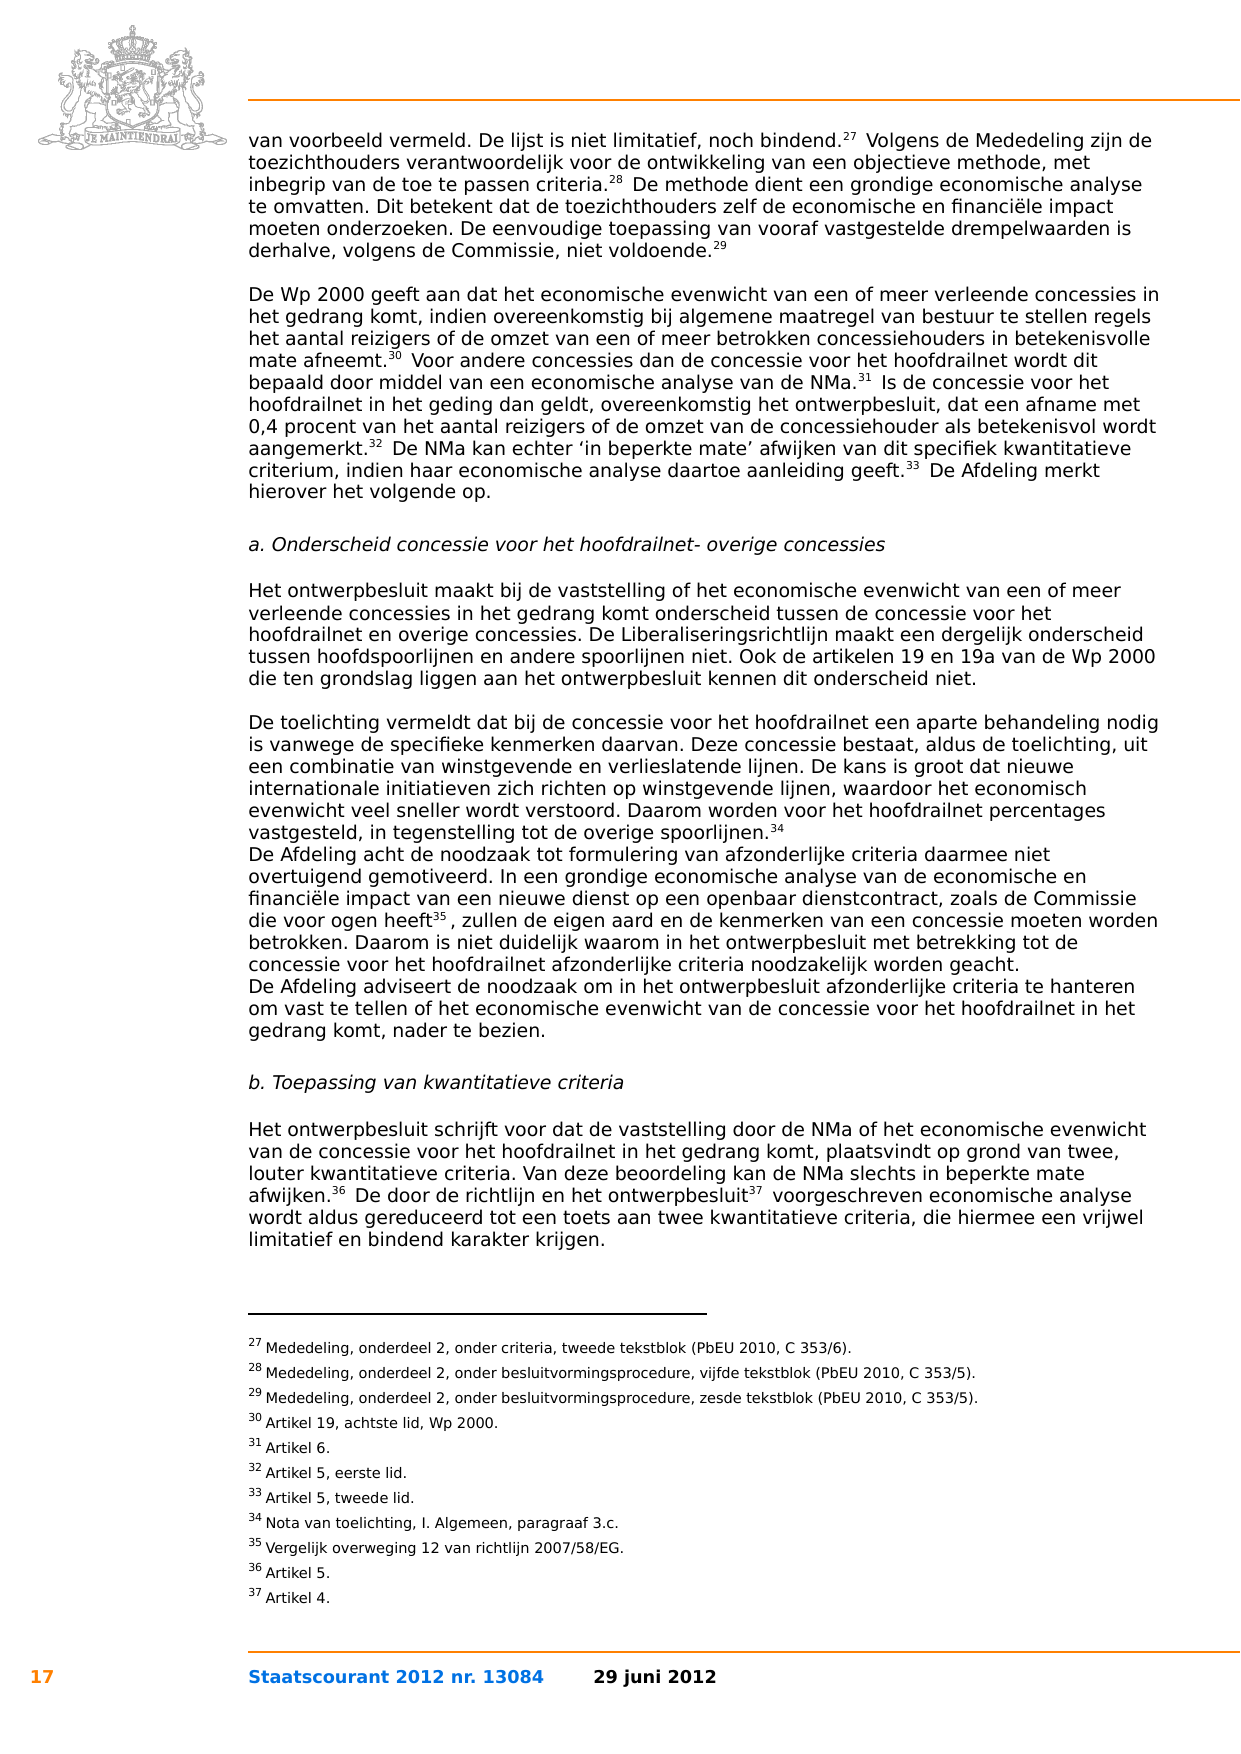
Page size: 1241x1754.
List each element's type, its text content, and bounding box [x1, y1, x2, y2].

text Artikel 6. [248, 1436, 1163, 1458]
text Mededeling, onderdeel 2, onder criteria, tweede tekstblok (PbEU 2010, C 353/6). [248, 1336, 1163, 1358]
text Artikel 19, achtste lid, Wp 2000. [248, 1411, 1163, 1433]
text Vergelijk overweging 12 van richtlijn 2007/58/EG. [248, 1536, 1163, 1558]
subtitle b. Toepassing van kwantitatieve criteria [248, 1072, 1163, 1094]
text Het ontwerpbesluit maakt bij de vaststelling of het economische evenwicht van een of meer verleende concessies in het gedrang komt onderscheid tussen de concessie voor het hoofdrailnet en overige concessies. De Liberaliseringsrichtlijn maakt een dergelijk onderscheid tussen hoofdspoorlijnen en andere spoorlijnen niet. Ook de artikelen 19 en 19a van de Wp 2000 die ten grondslag liggen aan het ontwerpbesluit kennen dit onderscheid niet. [248, 580, 1163, 690]
text Mededeling, onderdeel 2, onder besluitvormingsprocedure, zesde tekstblok (PbEU 2010, C 353/5). [248, 1386, 1163, 1408]
text van voorbeeld vermeld. De lijst is niet limitatief, noch bindend. Volgens de Mededeling zijn de toezichthouders verantwoordelijk voor de ontwikkeling van een objectieve methode, met inbegrip van de toe te passen criteria. De methode dient een grondige economische analyse te omvatten. Dit betekent dat de toezichthouders zelf de economische en financiële impact moeten onderzoeken. De eenvoudige toepassing van vooraf vastgestelde drempelwaarden is derhalve, volgens de Commissie, niet voldoende. [248, 130, 1163, 262]
text Het ontwerpbesluit schrijft voor dat de vaststelling door de NMa of het economische evenwicht van de concessie voor het hoofdrailnet in het gedrang komt, plaatsvindt op grond van twee, louter kwantitatieve criteria. Van deze beoordeling kan de NMa slechts in beperkte mate afwijken. De door de richtlijn en het ontwerpbesluit voorgeschreven economische analyse wordt aldus gereduceerd tot een toets aan twee kwantitatieve criteria, die hiermee een vrijwel limitatief en bindend karakter krijgen. [248, 1119, 1163, 1251]
text Mededeling, onderdeel 2, onder besluitvormingsprocedure, vijfde tekstblok (PbEU 2010, C 353/5). [248, 1361, 1163, 1383]
text Artikel 5, tweede lid. [248, 1486, 1163, 1508]
text Artikel 5, eerste lid. [248, 1461, 1163, 1483]
text De toelichting vermeldt dat bij de concessie voor het hoofdrailnet een aparte behandeling nodig is vanwege de specifieke kenmerken daarvan. Deze concessie bestaat, aldus de toelichting, uit een combinatie van winstgevende en verlieslatende lijnen. De kans is groot dat nieuwe internationale initiatieven zich richten op winstgevende lijnen, waardoor het economisch evenwicht veel sneller wordt verstoord. Daarom worden voor het hoofdrailnet percentages vastgesteld, in tegenstelling tot de overige spoorlijnen. [248, 712, 1163, 844]
text De Afdeling acht de noodzaak tot formulering van afzonderlijke criteria daarmee niet overtuigend gemotiveerd. In een grondige economische analyse van de economische en financiële impact van een nieuwe dienst op een openbaar dienstcontract, zoals de Commissie die voor ogen heeft, zullen de eigen aard en de kenmerken van een concessie moeten worden betrokken. Daarom is niet duidelijk waarom in het ontwerpbesluit met betrekking tot de concessie voor het hoofdrailnet afzonderlijke criteria noodzakelijk worden geacht. [248, 844, 1163, 976]
text Artikel 5. [248, 1561, 1163, 1583]
text Artikel 4. [248, 1586, 1163, 1608]
subtitle a. Onderscheid concessie voor het hoofdrailnet- overige concessies [248, 533, 1163, 555]
text De Wp 2000 geeft aan dat het economische evenwicht van een of meer verleende concessies in het gedrang komt, indien overeenkomstig bij algemene maatregel van bestuur te stellen regels het aantal reizigers of de omzet van een of meer betrokken concessiehouders in betekenisvolle mate afneemt. Voor andere concessies dan de concessie voor het hoofdrailnet wordt dit bepaald door middel van een economische analyse van de NMa. Is de concessie voor het hoofdrailnet in het geding dan geldt, overeenkomstig het ontwerpbesluit, dat een afname met 0,4 procent van het aantal reizigers of de omzet van de concessiehouder als betekenisvol wordt aangemerkt. De NMa kan echter ‘in beperkte mate’ afwijken van dit specifiek kwantitatieve criterium, indien haar economische analyse daartoe aanleiding geeft. De Afdeling merkt hierover het volgende op. [248, 284, 1163, 503]
text Nota van toelichting, I. Algemeen, paragraaf 3.c. [248, 1511, 1163, 1533]
picture [38, 25, 227, 150]
text De Afdeling adviseert de noodzaak om in het ontwerpbesluit afzonderlijke criteria te hanteren om vast te tellen of het economische evenwicht van de concessie voor het hoofdrailnet in het gedrang komt, nader te bezien. [248, 976, 1163, 1042]
